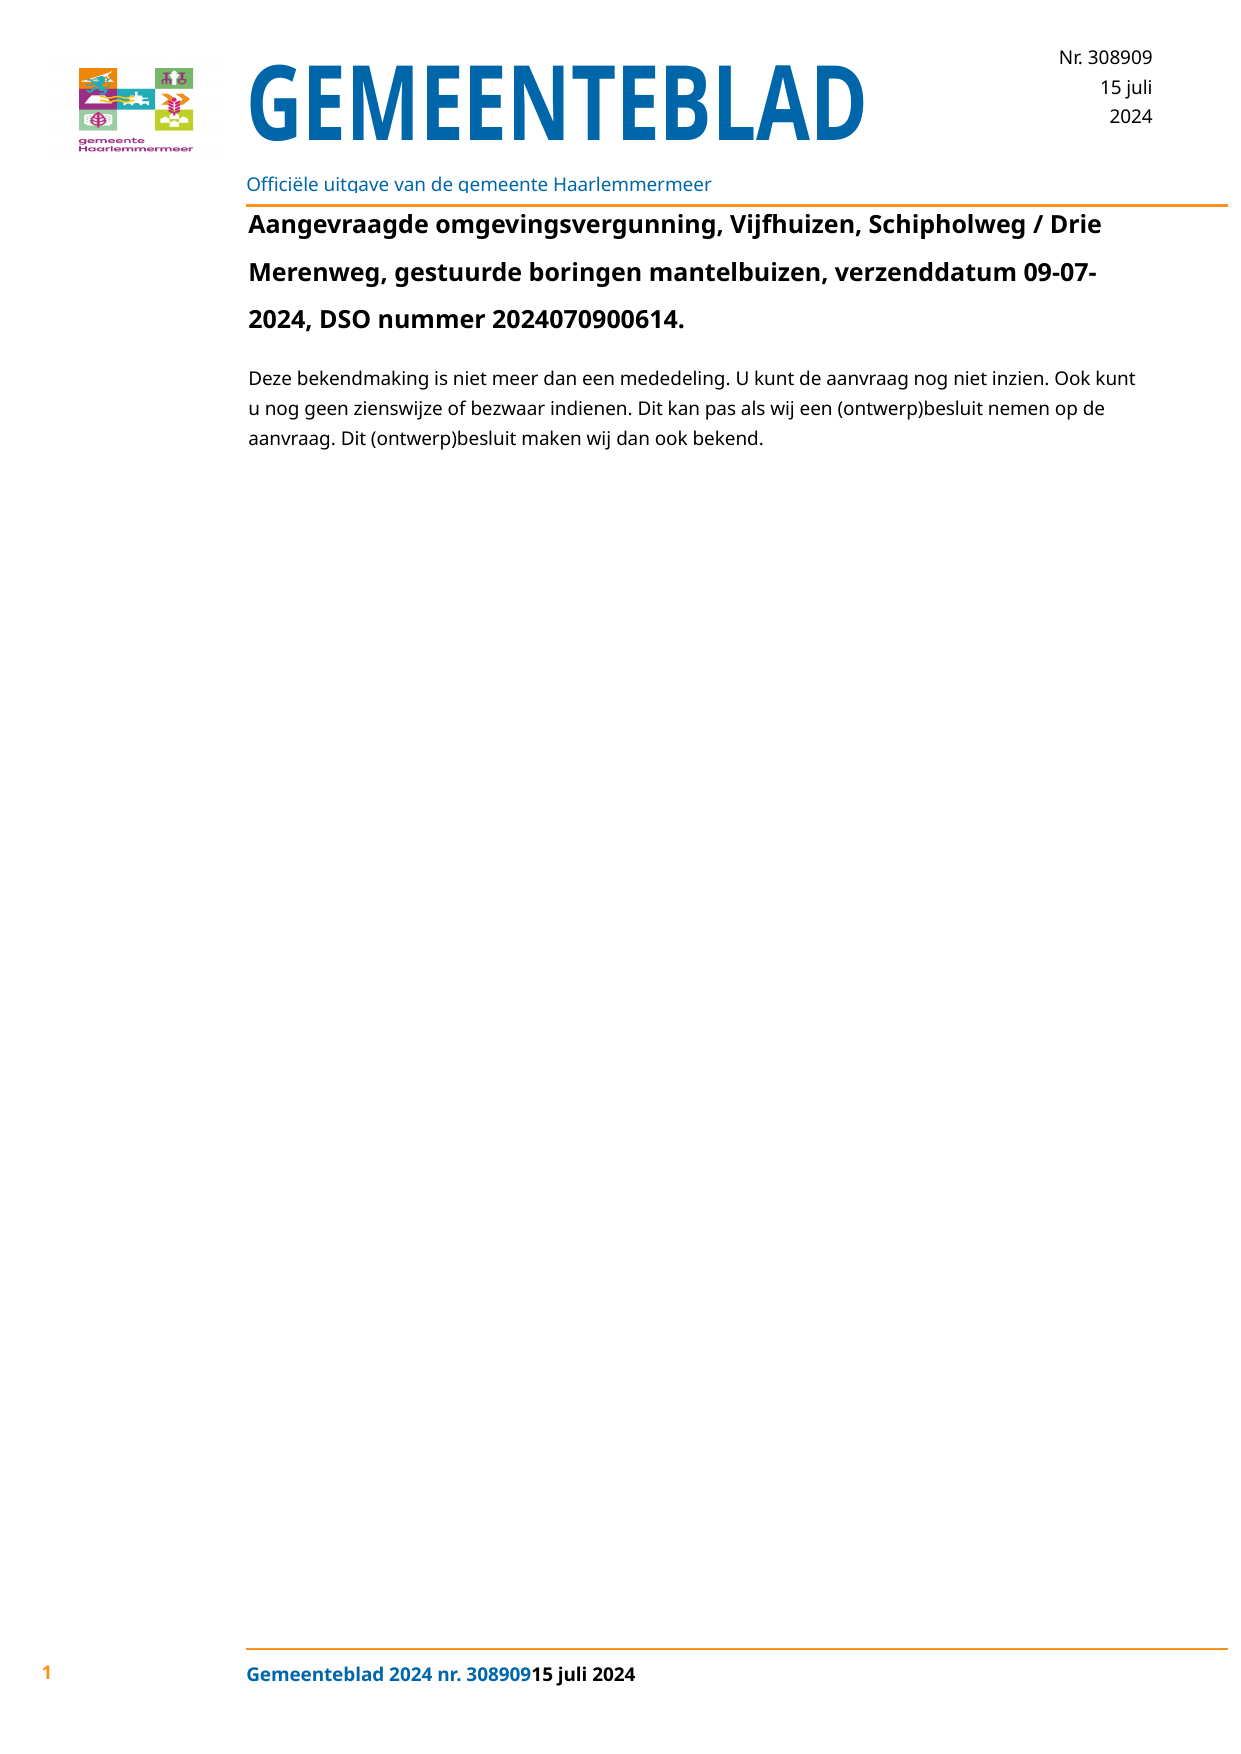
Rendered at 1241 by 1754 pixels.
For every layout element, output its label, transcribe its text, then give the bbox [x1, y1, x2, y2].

text Deze bekendmaking is niet meer dan een mededeling. U kunt de aanvraag nog niet inzien. Ook kunt u nog geen zienswijze of bezwaar indienen. Dit kan pas als wij een (ontwerp)besluit nemen op de aanvraag. Dit (ontwerp)besluit maken wij dan ook bekend. [248, 366, 1152, 450]
picture [41, 47, 231, 172]
text Aangevraagde omgevingsvergunning, Vijfhuizen, Schipholweg / Drie Merenweg, gestuurde boringen mantelbuizen, verzenddatum 09-07-2024, DSO nummer 2024070900614. [248, 207, 1152, 336]
